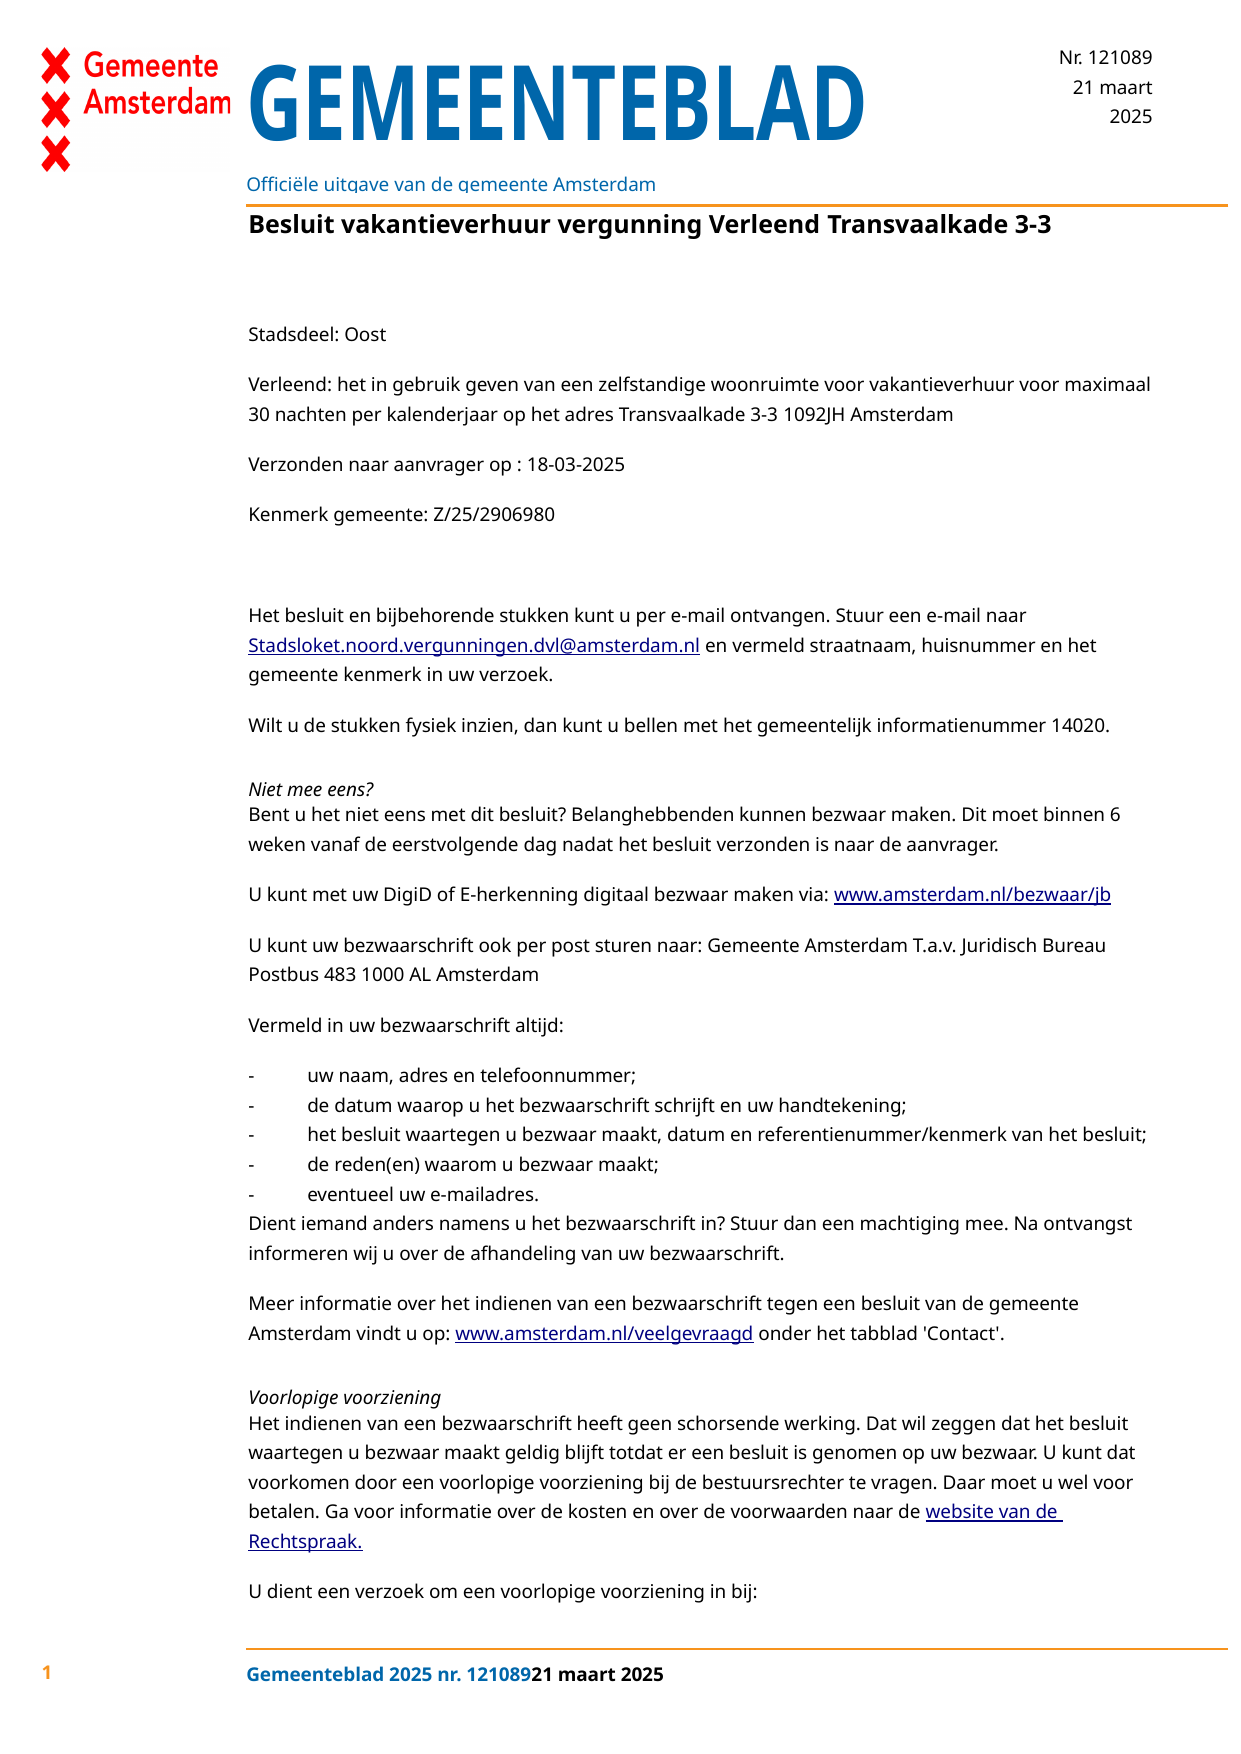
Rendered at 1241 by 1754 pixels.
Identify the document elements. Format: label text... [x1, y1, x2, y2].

text U kunt met uw DigiD of E-herkenning digitaal bezwaar maken via: www.amsterdam.nl/bezwaar/jb [248, 882, 1152, 907]
text Besluit vakantieverhuur vergunning Verleend Transvaalkade 3-3 [248, 207, 1152, 241]
text Het besluit en bijbehorende stukken kunt u per e-mail ontvangen. Stuur een e-mail naar Stadsloket.noord.vergunningen.dvl@amsterdam.nl en vermeld straatnaam, huisnummer en het gemeente kenmerk in uw verzoek. [248, 602, 1152, 687]
text Het indienen van een bezwaarschrift heeft geen schorsende werking. Dat wil zeggen dat het besluit waartegen u bezwaar maakt geldig blijft totdat er een besluit is genomen op uw bezwaar. U kunt dat voorkomen door een voorlopige voorziening bij de bestuursrechter te vragen. Daar moet u wel voor betalen. Ga voor informatie over de kosten en over de voorwaarden naar de website van de Rechtspraak. [248, 1410, 1152, 1554]
text Stadsdeel: Oost [248, 321, 1152, 346]
text Niet mee eens? [248, 776, 1152, 802]
text Dient iemand anders namens u het bezwaarschrift in? Stuur dan een machtiging mee. Na ontvangst informeren wij u over de afhandeling van uw bezwaarschrift. [248, 1210, 1152, 1266]
text Wilt u de stukken fysiek inzien, dan kunt u bellen met het gemeentelijk informatienummer 14020. [248, 712, 1152, 738]
text U kunt uw bezwaarschrift ook per post sturen naar: Gemeente Amsterdam T.a.v. Juridisch Bureau Postbus 483 1000 AL Amsterdam [248, 932, 1152, 987]
list de datum waarop u het bezwaarschrift schrijft en uw handtekening; [248, 1092, 1152, 1118]
text U dient een verzoek om een voorlopige voorziening in bij: [248, 1578, 1152, 1604]
list eventueel uw e-mailadres. [248, 1181, 1152, 1207]
text Bent u het niet eens met dit besluit? Belanghebbenden kunnen bezwaar maken. Dit moet binnen 6 weken vanaf de eerstvolgende dag nadat het besluit verzonden is naar de aanvrager. [248, 802, 1152, 857]
text Kenmerk gemeente: Z/25/2906980 [248, 502, 1152, 527]
list de reden(en) waarom u bezwaar maakt; [248, 1151, 1152, 1177]
list uw naam, adres en telefoonnummer; [248, 1062, 1152, 1088]
text Verleend: het in gebruik geven van een zelfstandige woonruimte voor vakantieverhuur voor maximaal 30 nachten per kalenderjaar op het adres Transvaalkade 3-3 1092JH Amsterdam [248, 371, 1152, 426]
text Meer informatie over het indienen van een bezwaarschrift tegen een besluit van de gemeente Amsterdam vindt u op: www.amsterdam.nl/veelgevraagd onder het tabblad 'Contact'. [248, 1290, 1152, 1346]
list het besluit waartegen u bezwaar maakt, datum en referentienummer/kenmerk van het besluit; [248, 1122, 1152, 1147]
picture [41, 47, 231, 172]
text Voorlopige voorziening [248, 1384, 1152, 1410]
text Vermeld in uw bezwaarschrift altijd: [248, 1012, 1152, 1038]
text Verzonden naar aanvrager op : 18-03-2025 [248, 451, 1152, 477]
